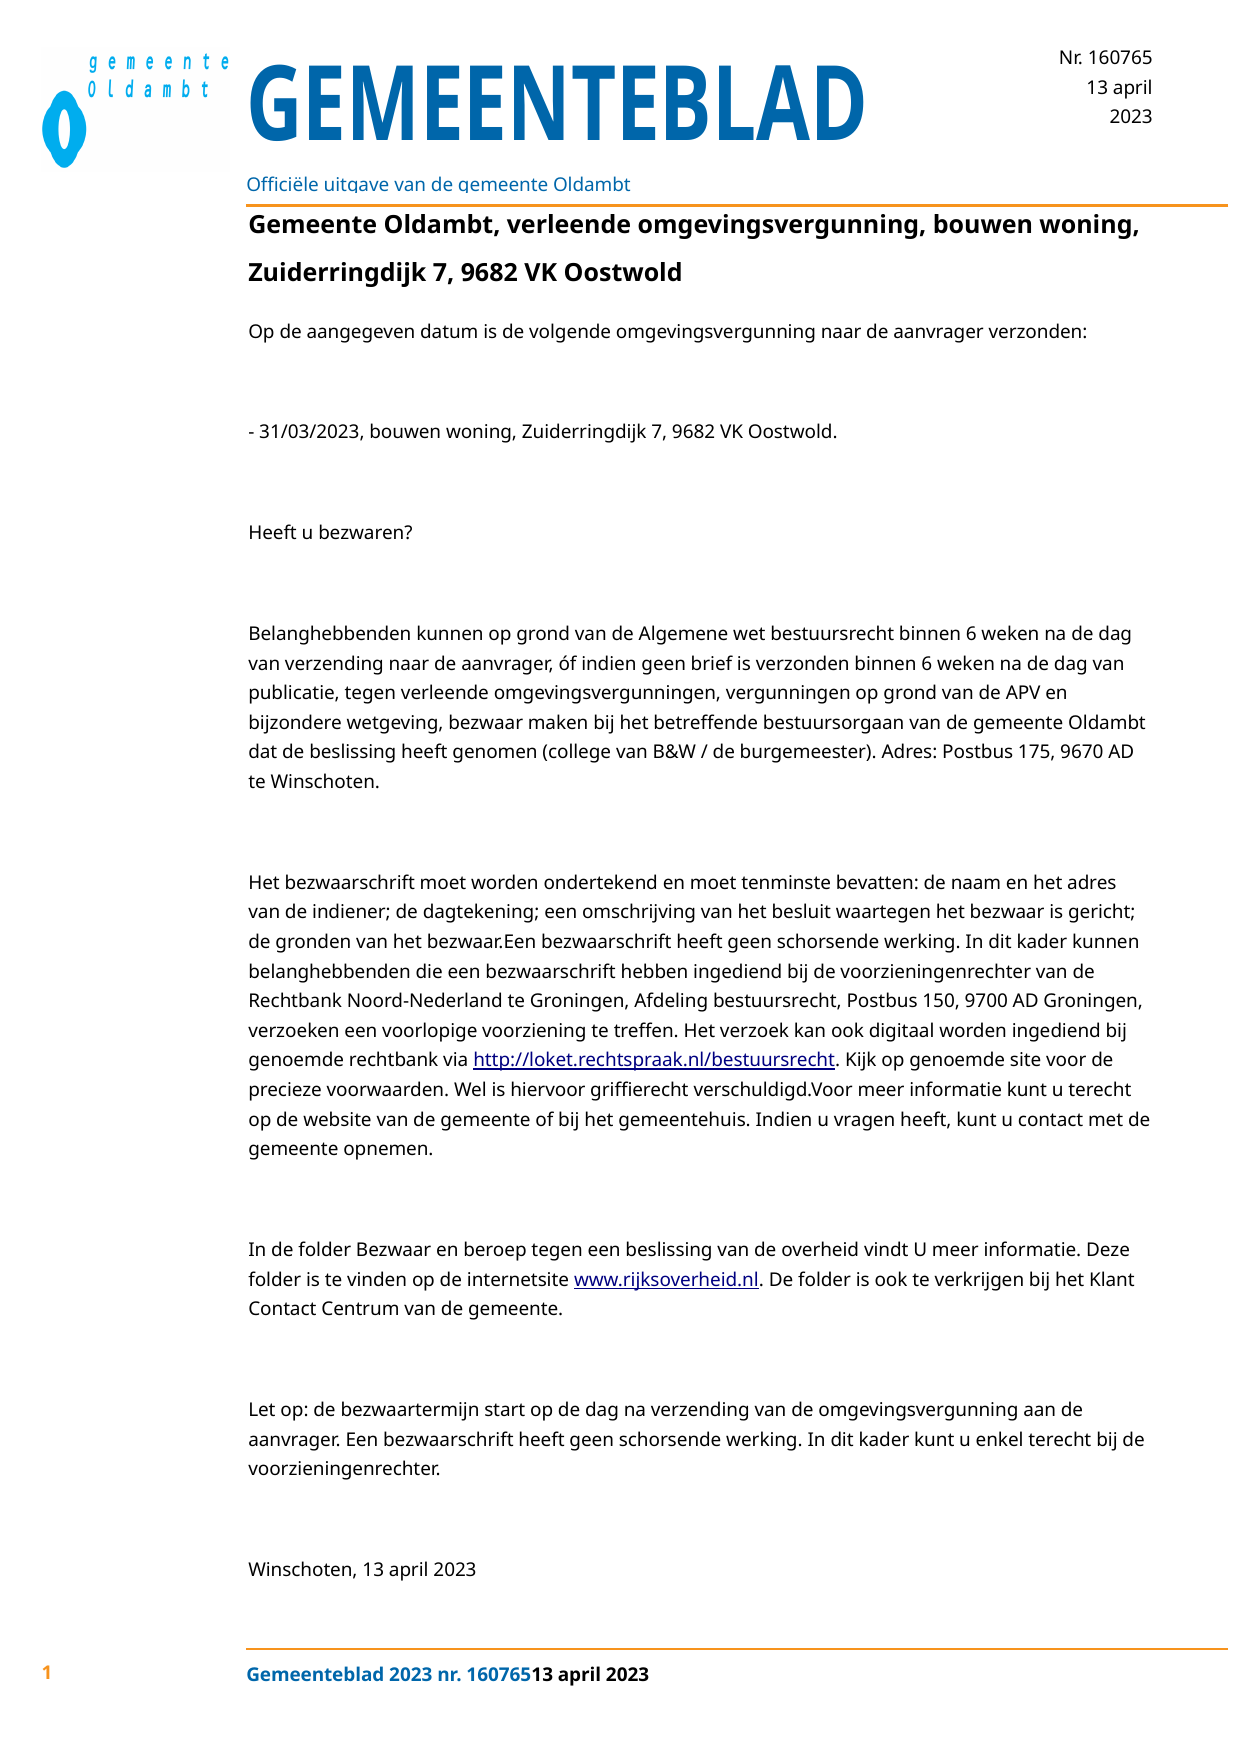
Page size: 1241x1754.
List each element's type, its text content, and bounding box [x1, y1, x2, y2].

picture [41, 47, 231, 172]
text Heeft u bezwaren? [248, 519, 1152, 545]
text Het bezwaarschrift moet worden ondertekend en moet tenminste bevatten: de naam en het adres van de indiener; de dagtekening; een omschrijving van het besluit waartegen het bezwaar is gericht; de gronden van het bezwaar.Een bezwaarschrift heeft geen schorsende werking. In dit kader kunnen belanghebbenden die een bezwaarschrift hebben ingediend bij de voorzieningenrechter van de Rechtbank Noord-Nederland te Groningen, Afdeling bestuursrecht, Postbus 150, 9700 AD Groningen, verzoeken een voorlopige voorziening te treffen. Het verzoek kan ook digitaal worden ingediend bij genoemde rechtbank via http://loket.rechtspraak.nl/bestuursrecht. Kijk op genoemde site voor de precieze voorwaarden. Wel is hiervoor griffierecht verschuldigd.Voor meer informatie kunt u terecht op de website van de gemeente of bij het gemeentehuis. Indien u vragen heeft, kunt u contact met de gemeente opnemen. [248, 869, 1152, 1161]
text Belanghebbenden kunnen op grond van de Algemene wet bestuursrecht binnen 6 weken na de dag van verzending naar de aanvrager, óf indien geen brief is verzonden binnen 6 weken na de dag van publicatie, tegen verleende omgevingsvergunningen, vergunningen op grond van de APV en bijzondere wetgeving, bezwaar maken bij het betreffende bestuursorgaan van de gemeente Oldambt dat de beslissing heeft genomen (college van B&W / de burgemeester). Adres: Postbus 175, 9670 AD te Winschoten. [248, 620, 1152, 794]
text In de folder Bezwaar en beroep tegen een beslissing van de overheid vindt U meer informatie. Deze folder is te vinden op de internetsite www.rijksoverheid.nl. De folder is ook te verkrijgen bij het Klant Contact Centrum van de gemeente. [248, 1236, 1152, 1321]
text Op de aangegeven datum is de volgende omgevingsvergunning naar de aanvrager verzonden: [248, 318, 1152, 344]
text Gemeente Oldambt, verleende omgevingsvergunning, bouwen woning, Zuiderringdijk 7, 9682 VK Oostwold [248, 207, 1152, 288]
text - 31/03/2023, bouwen woning, Zuiderringdijk 7, 9682 VK Oostwold. [248, 419, 1152, 444]
text Winschoten, 13 april 2023 [248, 1556, 1152, 1582]
text Let op: de bezwaartermijn start op de dag na verzending van de omgevingsvergunning aan de aanvrager. Een bezwaarschrift heeft geen schorsende werking. In dit kader kunt u enkel terecht bij de voorzieningenrechter. [248, 1396, 1152, 1481]
